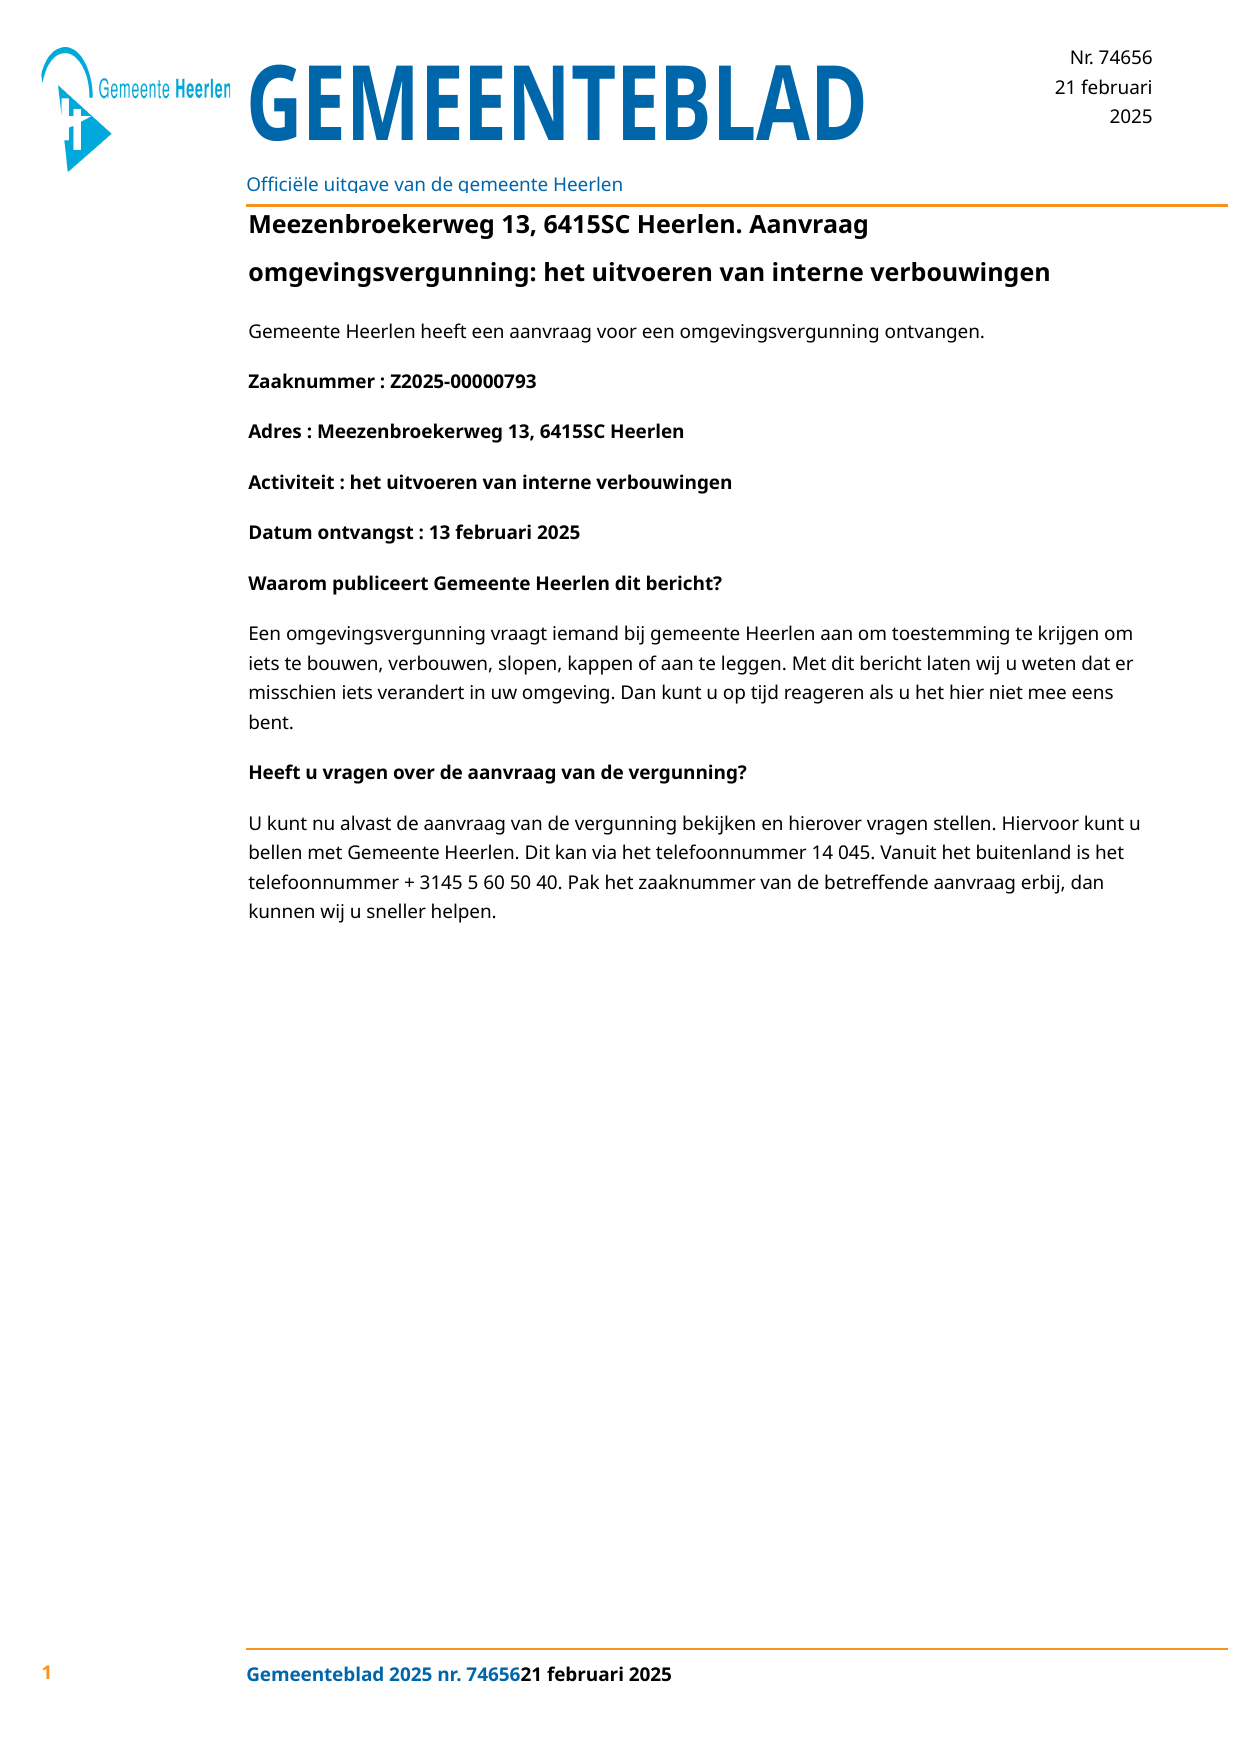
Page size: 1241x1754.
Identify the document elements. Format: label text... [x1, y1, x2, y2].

picture [41, 47, 59, 70]
text Zaaknummer : Z2025-00000793 [248, 368, 1152, 394]
text Adres : Meezenbroekerweg 13, 6415SC Heerlen [248, 419, 1152, 444]
text Heeft u vragen over de aanvraag van de vergunning? [248, 759, 1152, 785]
text Meezenbroekerweg 13, 6415SC Heerlen. Aanvraag omgevingsvergunning: het uitvoeren van interne verbouwingen [248, 207, 1152, 288]
text Een omgevingsvergunning vraagt iemand bij gemeente Heerlen aan om toestemming te krijgen om iets te bouwen, verbouwen, slopen, kappen of aan te leggen. Met dit bericht laten wij u weten dat er misschien iets verandert in uw omgeving. Dan kunt u op tijd reageren als u het hier niet mee eens bent. [248, 620, 1152, 735]
picture [41, 47, 231, 172]
text Waarom publiceert Gemeente Heerlen dit bericht? [248, 570, 1152, 596]
text Datum ontvangst : 13 februari 2025 [248, 519, 1152, 545]
text Gemeente Heerlen heeft een aanvraag voor een omgevingsvergunning ontvangen. [248, 318, 1152, 344]
text U kunt nu alvast de aanvraag van de vergunning bekijken en hierover vragen stellen. Hiervoor kunt u bellen met Gemeente Heerlen. Dit kan via het telefoonnummer 14 045. Vanuit het buitenland is het telefoonnummer + 3145 5 60 50 40. Pak het zaaknummer van de betreffende aanvraag erbij, dan kunnen wij u sneller helpen. [248, 810, 1152, 924]
text Activiteit : het uitvoeren van interne verbouwingen [248, 469, 1152, 495]
